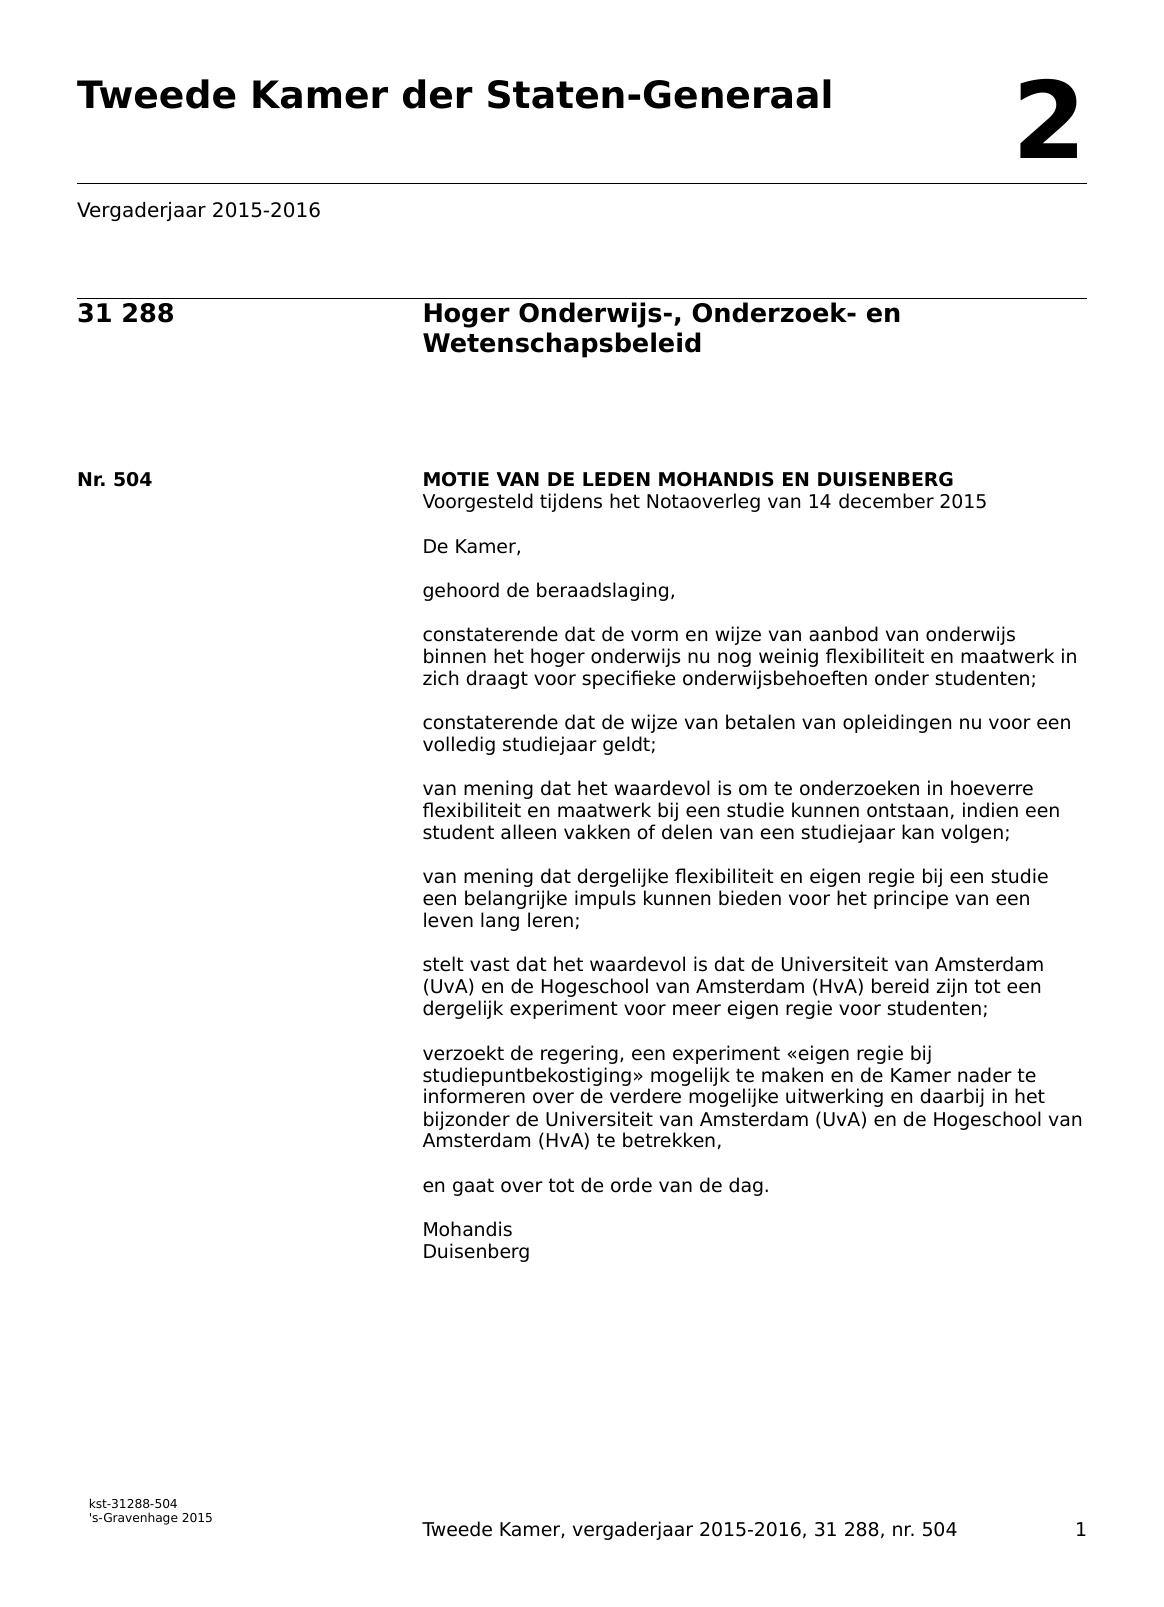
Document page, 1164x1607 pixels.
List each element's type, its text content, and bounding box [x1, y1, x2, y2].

text constaterende dat de vorm en wijze van aanbod van onderwijs binnen het hoger onderwijs nu nog weinig flexibiliteit en maatwerk in zich draagt voor specifieke onderwijsbehoeften onder studenten; [422, 624, 1087, 690]
subtitle Nr. 504 MOTIE VAN DE LEDEN MOHANDIS EN DUISENBERG [77, 469, 1087, 491]
table_cell Vergaderjaar 2015-2016 [77, 184, 1087, 298]
text 's-Gravenhage 2015 [88, 1511, 323, 1525]
text Voorgesteld tijdens het Notaoverleg van 14 december 2015 [422, 491, 1087, 513]
subtitle 31 288 Hoger Onderwijs-, Onderzoek- en Wetenschapsbeleid [77, 299, 1087, 358]
text gehoord de beraadslaging, [422, 580, 1087, 602]
table_header 2 [886, 59, 1087, 183]
text kst-31288-504 [88, 1497, 323, 1511]
text verzoekt de regering, een experiment «eigen regie bij studiepuntbekostiging» mogelijk te maken en de Kamer nader te informeren over de verdere mogelijke uitwerking en daarbij in het bijzonder de Universiteit van Amsterdam (UvA) en de Hogeschool van Amsterdam (HvA) te betrekken, [422, 1042, 1087, 1152]
text Duisenberg [422, 1241, 1087, 1263]
text De Kamer, [422, 536, 1087, 557]
text stelt vast dat het waardevol is dat de Universiteit van Amsterdam (UvA) en de Hogeschool van Amsterdam (HvA) bereid zijn tot een dergelijk experiment voor meer eigen regie voor studenten; [422, 954, 1087, 1020]
text en gaat over tot de orde van de dag. [422, 1174, 1087, 1197]
text Mohandis [422, 1219, 1087, 1241]
text van mening dat het waardevol is om te onderzoeken in hoeverre flexibiliteit en maatwerk bij een studie kunnen ontstaan, indien een student alleen vakken of delen van een studiejaar kan volgen; [422, 778, 1087, 844]
text constaterende dat de wijze van betalen van opleidingen nu voor een volledig studiejaar geldt; [422, 712, 1087, 756]
table_header Tweede Kamer der Staten-Generaal [77, 59, 886, 183]
text van mening dat dergelijke flexibiliteit en eigen regie bij een studie een belangrijke impuls kunnen bieden voor het principe van een leven lang leren; [422, 866, 1087, 932]
